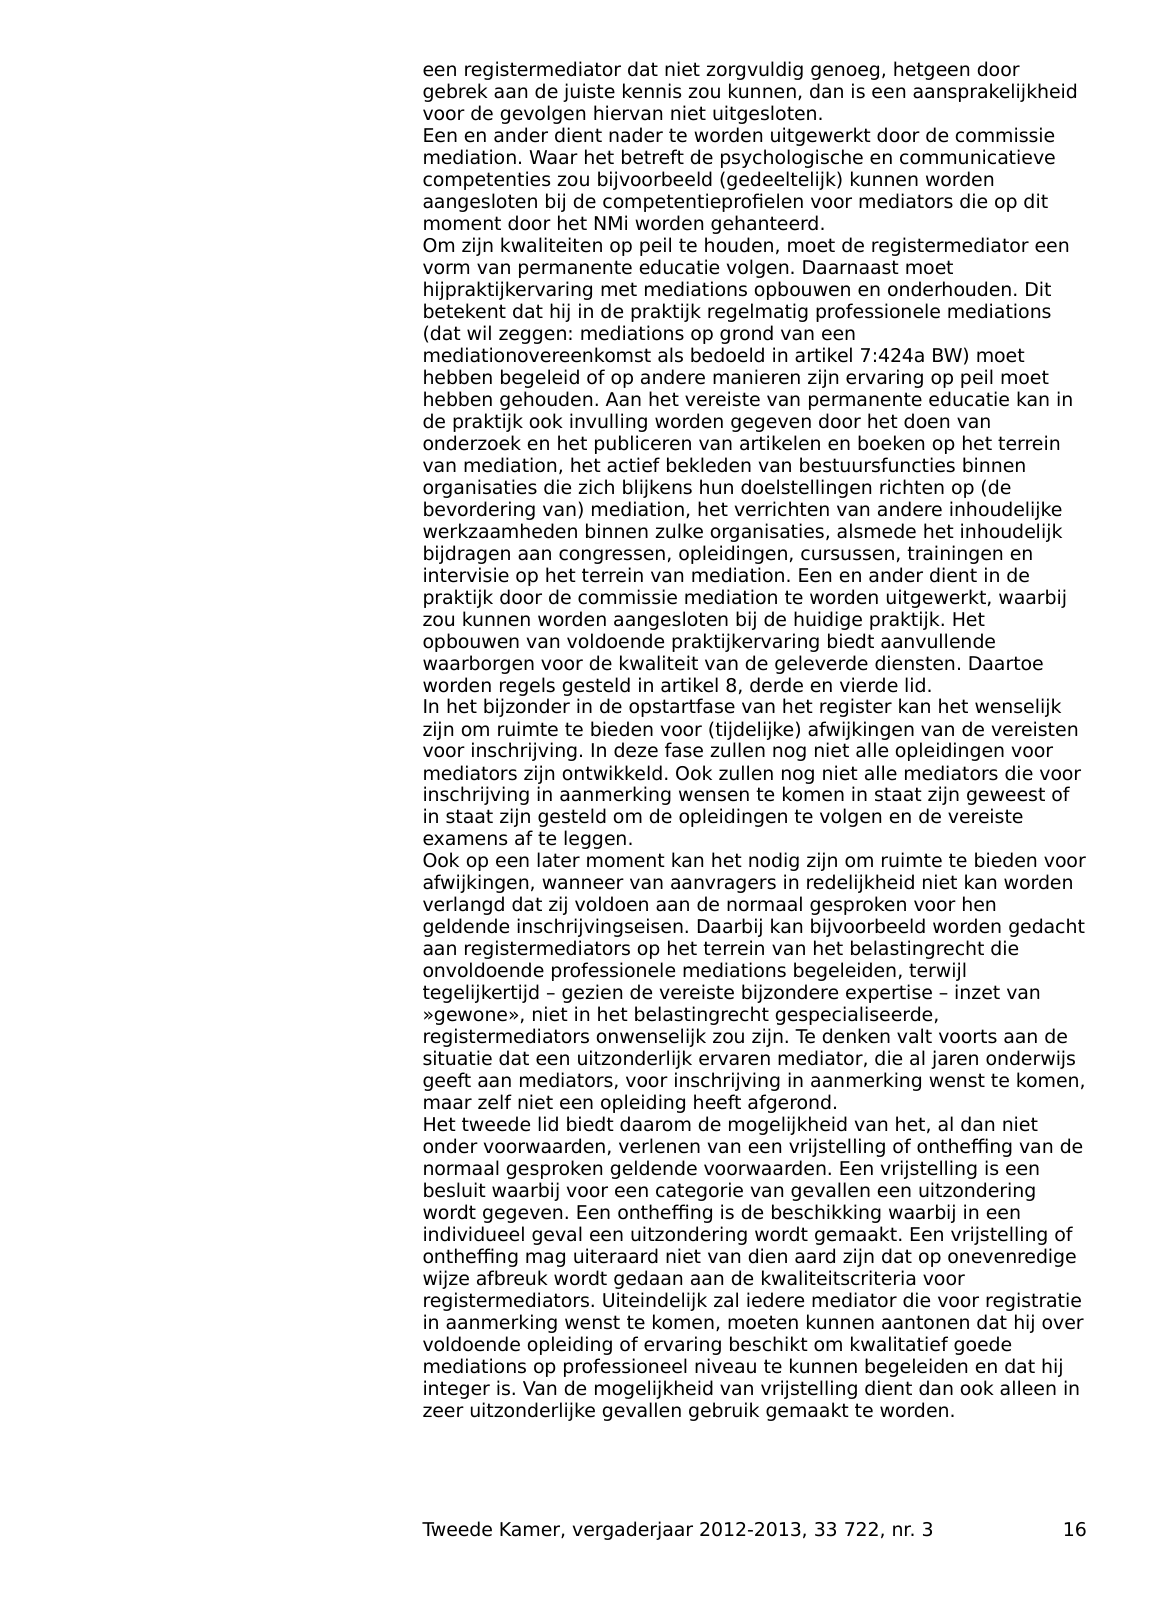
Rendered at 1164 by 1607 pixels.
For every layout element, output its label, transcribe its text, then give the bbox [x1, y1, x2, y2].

text Om zijn kwaliteiten op peil te houden, moet de registermediator een vorm van permanente educatie volgen. Daarnaast moet hijpraktijkervaring met mediations opbouwen en onderhouden. Dit betekent dat hij in de praktijk regelmatig professionele mediations (dat wil zeggen: mediations op grond van een mediationovereenkomst als bedoeld in artikel 7:424a BW) moet hebben begeleid of op andere manieren zijn ervaring op peil moet hebben gehouden. Aan het vereiste van permanente educatie kan in de praktijk ook invulling worden gegeven door het doen van onderzoek en het publiceren van artikelen en boeken op het terrein van mediation, het actief bekleden van bestuursfuncties binnen organisaties die zich blijkens hun doelstellingen richten op (de bevordering van) mediation, het verrichten van andere inhoudelijke werkzaamheden binnen zulke organisaties, alsmede het inhoudelijk bijdragen aan congressen, opleidingen, cursussen, trainingen en intervisie op het terrein van mediation. Een en ander dient in de praktijk door de commissie mediation te worden uitgewerkt, waarbij zou kunnen worden aangesloten bij de huidige praktijk. Het opbouwen van voldoende praktijkervaring biedt aanvullende waarborgen voor de kwaliteit van de geleverde diensten. Daartoe worden regels gesteld in artikel 8, derde en vierde lid. [422, 235, 1087, 696]
text een registermediator dat niet zorgvuldig genoeg, hetgeen door gebrek aan de juiste kennis zou kunnen, dan is een aansprakelijkheid voor de gevolgen hiervan niet uitgesloten. [422, 59, 1087, 125]
text Ook op een later moment kan het nodig zijn om ruimte te bieden voor afwijkingen, wanneer van aanvragers in redelijkheid niet kan worden verlangd dat zij voldoen aan de normaal gesproken voor hen geldende inschrijvingseisen. Daarbij kan bijvoorbeeld worden gedacht aan registermediators op het terrein van het belastingrecht die onvoldoende professionele mediations begeleiden, terwijl tegelijkertijd – gezien de vereiste bijzondere expertise – inzet van »gewone», niet in het belastingrecht gespecialiseerde, registermediators onwenselijk zou zijn. Te denken valt voorts aan de situatie dat een uitzonderlijk ervaren mediator, die al jaren onderwijs geeft aan mediators, voor inschrijving in aanmerking wenst te komen, maar zelf niet een opleiding heeft afgerond. [422, 850, 1087, 1114]
text Het tweede lid biedt daarom de mogelijkheid van het, al dan niet onder voorwaarden, verlenen van een vrijstelling of ontheffing van de normaal gesproken geldende voorwaarden. Een vrijstelling is een besluit waarbij voor een categorie van gevallen een uitzondering wordt gegeven. Een ontheffing is de beschikking waarbij in een individueel geval een uitzondering wordt gemaakt. Een vrijstelling of ontheffing mag uiteraard niet van dien aard zijn dat op onevenredige wijze afbreuk wordt gedaan aan de kwaliteitscriteria voor registermediators. Uiteindelijk zal iedere mediator die voor registratie in aanmerking wenst te komen, moeten kunnen aantonen dat hij over voldoende opleiding of ervaring beschikt om kwalitatief goede mediations op professioneel niveau te kunnen begeleiden en dat hij integer is. Van de mogelijkheid van vrijstelling dient dan ook alleen in zeer uitzonderlijke gevallen gebruik gemaakt te worden. [422, 1114, 1087, 1422]
text In het bijzonder in de opstartfase van het register kan het wenselijk zijn om ruimte te bieden voor (tijdelijke) afwijkingen van de vereisten voor inschrijving. In deze fase zullen nog niet alle opleidingen voor mediators zijn ontwikkeld. Ook zullen nog niet alle mediators die voor inschrijving in aanmerking wensen te komen in staat zijn geweest of in staat zijn gesteld om de opleidingen te volgen en de vereiste examens af te leggen. [422, 696, 1087, 850]
text Een en ander dient nader te worden uitgewerkt door de commissie mediation. Waar het betreft de psychologische en communicatieve competenties zou bijvoorbeeld (gedeeltelijk) kunnen worden aangesloten bij de competentieprofielen voor mediators die op dit moment door het NMi worden gehanteerd. [422, 125, 1087, 235]
